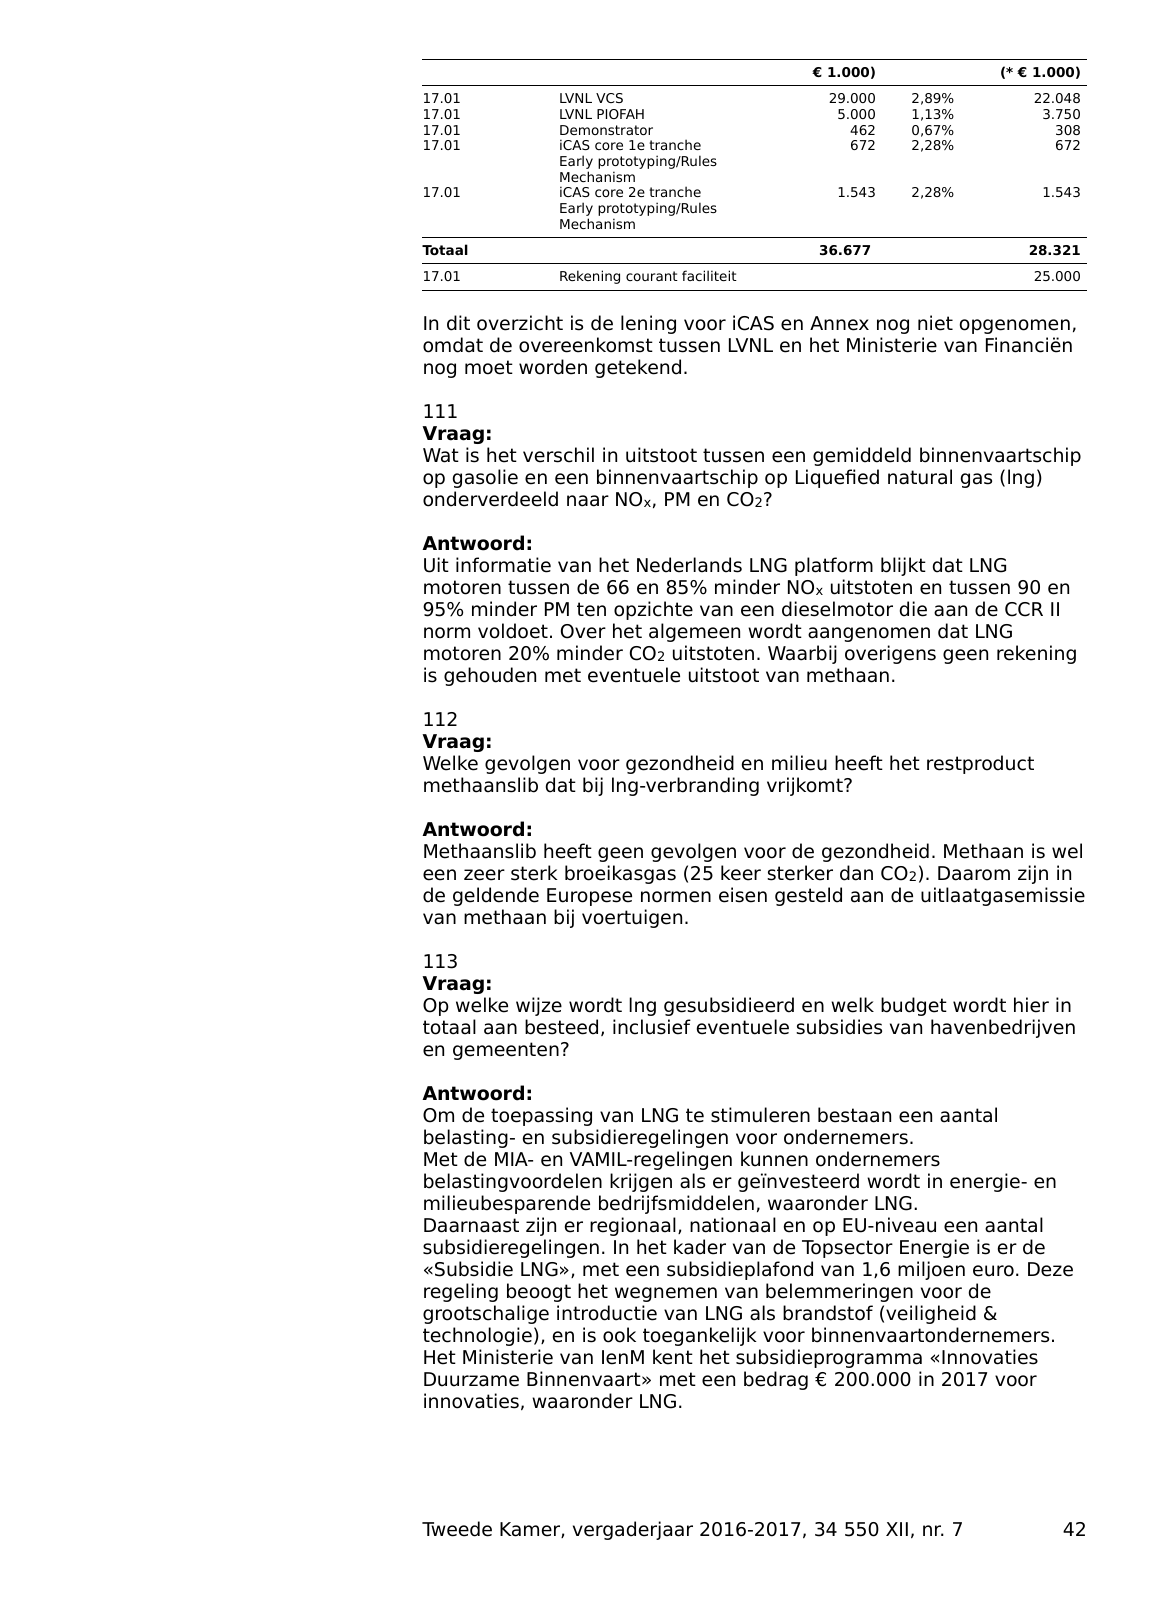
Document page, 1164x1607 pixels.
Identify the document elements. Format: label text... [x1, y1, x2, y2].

table_cell [882, 264, 960, 289]
text Vraag: [422, 423, 1087, 445]
table_cell [882, 238, 960, 263]
table_cell 0,67% [882, 123, 960, 138]
text Uit informatie van het Nederlands LNG platform blijkt dat LNG motoren tussen de 66 en 85% minder NOx uitstoten en tussen 90 en 95% minder PM ten opzichte van een dieselmotor die aan de CCR II norm voldoet. Over het algemeen wordt aangenomen dat LNG motoren 20% minder CO2 uitstoten. Waarbij overigens geen rekening is gehouden met eventuele uitstoot van methaan. [422, 555, 1087, 687]
table_cell 22.048 [960, 86, 1087, 107]
table_cell 36.677 [746, 238, 882, 263]
text Vraag: [422, 973, 1087, 995]
text Wat is het verschil in uitstoot tussen een gemiddeld binnenvaartschip op gasolie en een binnenvaartschip op Liquefied natural gas (lng) onderverdeeld naar NOx, PM en CO2? [422, 445, 1087, 511]
table_cell 25.000 [960, 264, 1087, 289]
table_cell 462 [746, 123, 882, 138]
text Vraag: [422, 731, 1087, 753]
table_cell 28.321 [960, 238, 1087, 263]
text Het Ministerie van IenM kent het subsidieprogramma «Innovaties Duurzame Binnenvaart» met een bedrag € 200.000 in 2017 voor innovaties, waaronder LNG. [422, 1347, 1087, 1413]
table_cell LVNL PIOFAH [553, 107, 746, 122]
table_cell 3.750 [960, 107, 1087, 122]
table_cell 17.01 [422, 107, 553, 122]
table_cell 17.01 [422, 138, 553, 185]
text Antwoord: [422, 533, 1087, 555]
text Om de toepassing van LNG te stimuleren bestaan een aantal belasting- en subsidieregelingen voor ondernemers. [422, 1105, 1087, 1149]
table_cell iCAS core 1e tranche Early prototyping/Rules Mechanism [553, 138, 746, 185]
text 113 [422, 951, 1087, 973]
table_header [882, 60, 960, 85]
text Daarnaast zijn er regionaal, nationaal en op EU-niveau een aantal subsidieregelingen. In het kader van de Topsector Energie is er de «Subsidie LNG», met een subsidieplafond van 1,6 miljoen euro. Deze regeling beoogt het wegnemen van belemmeringen voor de grootschalige introductie van LNG als brandstof (veiligheid & technologie), en is ook toegankelijk voor binnenvaartondernemers. [422, 1215, 1087, 1347]
table_cell Totaal [422, 238, 746, 263]
text Op welke wijze wordt lng gesubsidieerd en welk budget wordt hier in totaal aan besteed, inclusief eventuele subsidies van havenbedrijven en gemeenten? [422, 995, 1087, 1061]
text Met de MIA- en VAMIL-regelingen kunnen ondernemers belastingvoordelen krijgen als er geïnvesteerd wordt in energie- en milieubesparende bedrijfsmiddelen, waaronder LNG. [422, 1149, 1087, 1215]
table_cell 2,28% [882, 185, 960, 237]
table_header € 1.000) [746, 60, 882, 85]
table_cell Demonstrator [553, 123, 746, 138]
text In dit overzicht is de lening voor iCAS en Annex nog niet opgenomen, omdat de overeenkomst tussen LVNL en het Ministerie van Financiën nog moet worden getekend. [422, 313, 1087, 379]
table_cell 1.543 [746, 185, 882, 237]
text Methaanslib heeft geen gevolgen voor de gezondheid. Methaan is wel een zeer sterk broeikasgas (25 keer sterker dan CO2). Daarom zijn in de geldende Europese normen eisen gesteld aan de uitlaatgasemissie van methaan bij voertuigen. [422, 841, 1087, 929]
table_cell 5.000 [746, 107, 882, 122]
table_header (* € 1.000) [960, 60, 1087, 85]
text 111 [422, 401, 1087, 423]
table_cell 672 [960, 138, 1087, 185]
table_cell 17.01 [422, 123, 553, 138]
table_cell 672 [746, 138, 882, 185]
table_cell iCAS core 2e tranche Early prototyping/Rules Mechanism [553, 185, 746, 237]
table_cell 1,13% [882, 107, 960, 122]
text 112 [422, 709, 1087, 731]
table_header [553, 60, 746, 85]
table_cell 2,89% [882, 86, 960, 107]
table_cell 2,28% [882, 138, 960, 185]
table_cell 17.01 [422, 185, 553, 237]
text Antwoord: [422, 1083, 1087, 1105]
table_cell Rekening courant faciliteit [553, 264, 746, 289]
table_header [422, 60, 553, 85]
table_cell 1.543 [960, 185, 1087, 237]
table_cell 17.01 [422, 86, 553, 107]
table_cell 308 [960, 123, 1087, 138]
table_cell 17.01 [422, 264, 553, 289]
text Welke gevolgen voor gezondheid en milieu heeft het restproduct methaanslib dat bij lng-verbranding vrijkomt? [422, 753, 1087, 797]
table_cell LVNL VCS [553, 86, 746, 107]
table_cell 29.000 [746, 86, 882, 107]
text Antwoord: [422, 819, 1087, 841]
table_cell [746, 264, 882, 289]
